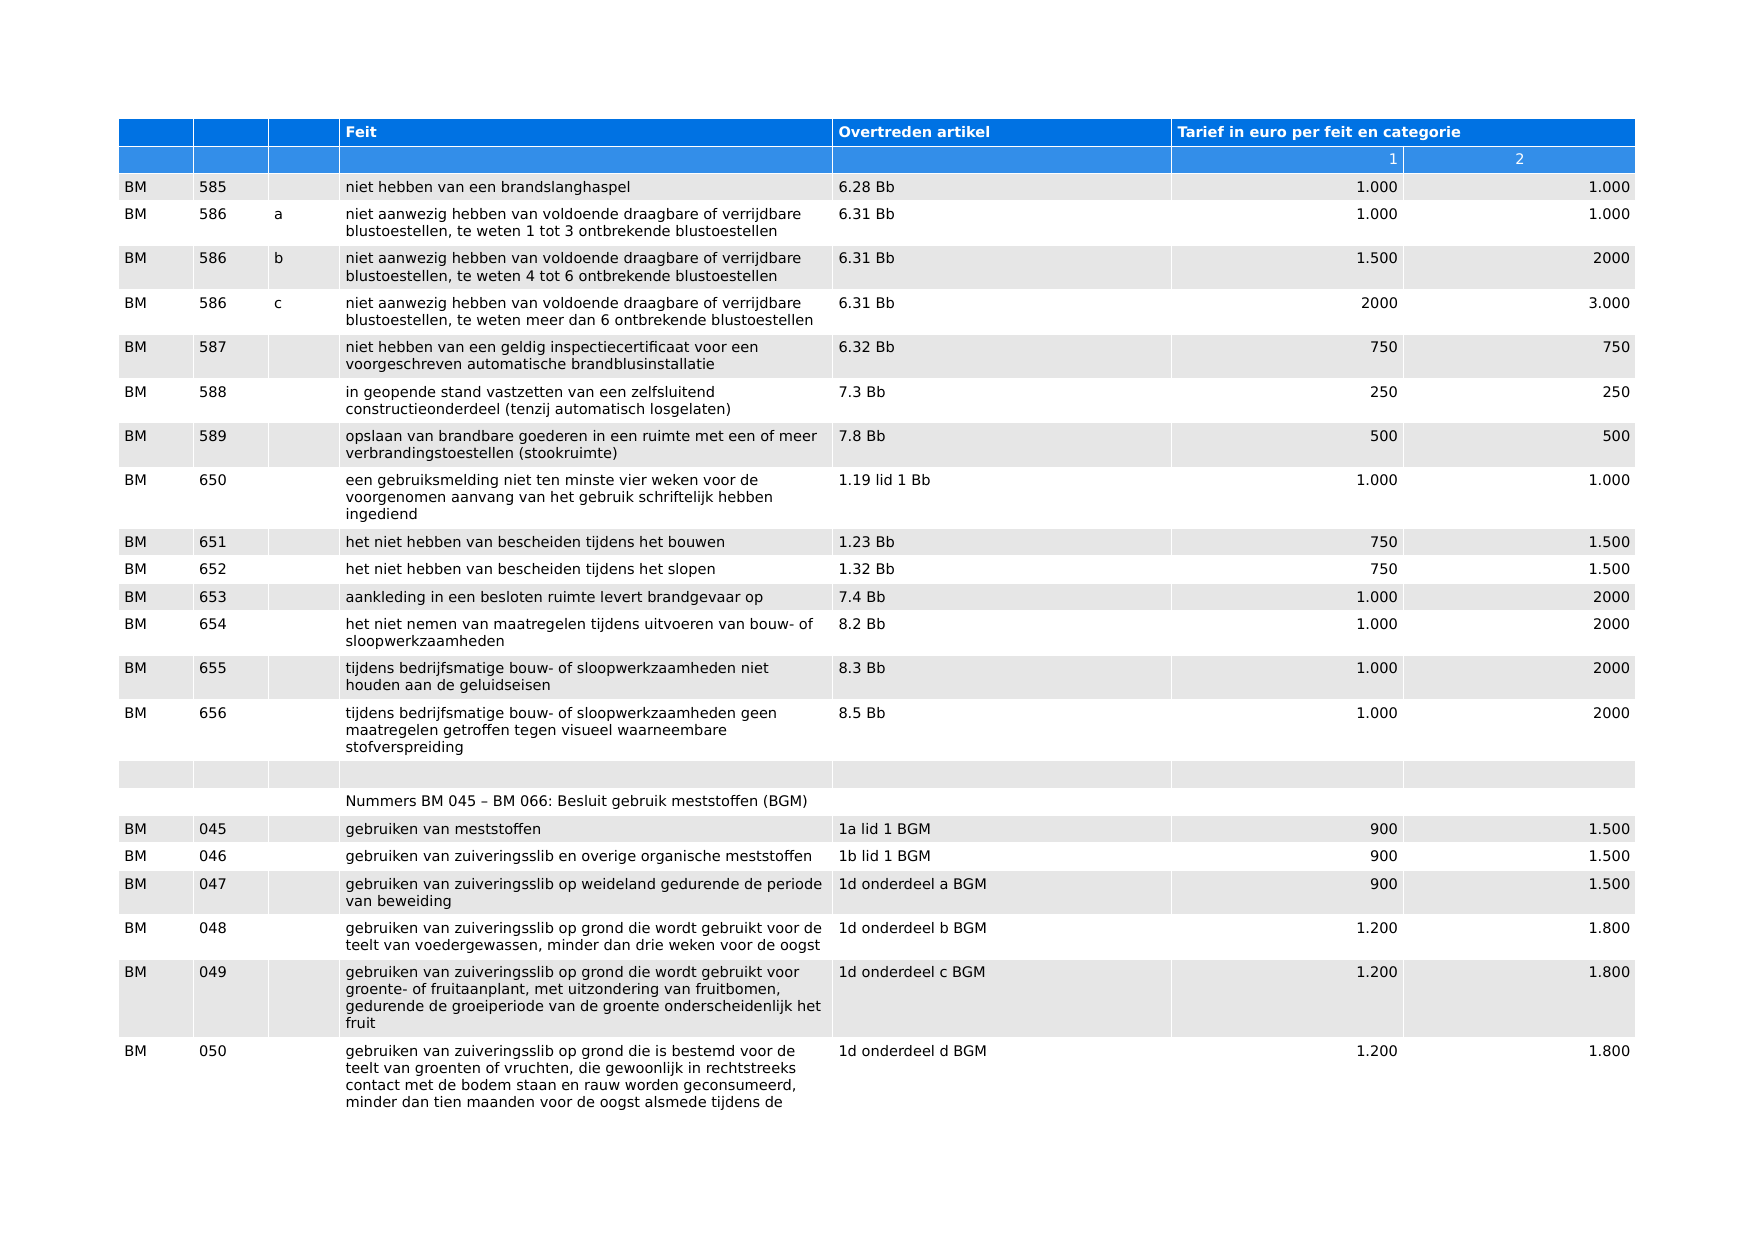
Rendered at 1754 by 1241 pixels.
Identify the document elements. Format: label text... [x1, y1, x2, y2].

table_cell BM [119, 423, 193, 467]
table_cell [833, 147, 1171, 173]
table_cell BM [119, 335, 193, 378]
table_cell 585 [194, 174, 268, 200]
table_cell 1.000 [1172, 468, 1403, 528]
table_cell 6.32 Bb [833, 335, 1171, 378]
table_cell 1 [1172, 147, 1403, 173]
table_cell c [269, 290, 339, 333]
table_cell 1.000 [1404, 468, 1635, 528]
table_cell 588 [194, 379, 268, 422]
table_cell 1.800 [1404, 960, 1635, 1037]
table_cell 6.28 Bb [833, 174, 1171, 200]
table_cell [194, 761, 268, 788]
table_cell aankleding in een besloten ruimte levert brandgevaar op [340, 584, 832, 610]
table_cell 1b lid 1 BGM [833, 844, 1171, 870]
table_cell 049 [194, 960, 268, 1037]
table_cell BM [119, 844, 193, 870]
table_cell 048 [194, 915, 268, 958]
table_header [119, 119, 193, 146]
table_cell [194, 147, 268, 173]
table_cell 1d onderdeel b BGM [833, 915, 1171, 958]
table_cell [269, 1038, 339, 1115]
table_cell 900 [1172, 871, 1403, 914]
table_cell BM [119, 556, 193, 583]
table_cell 1.500 [1404, 871, 1635, 914]
table_cell [269, 379, 339, 422]
table_cell 1.500 [1404, 529, 1635, 555]
table_cell 1.000 [1172, 584, 1403, 610]
table_cell BM [119, 816, 193, 842]
table_cell opslaan van brandbare goederen in een ruimte met een of meer verbrandingstoestellen (stookruimte) [340, 423, 832, 467]
table_cell gebruiken van zuiveringsslib op grond die wordt gebruikt voor de teelt van voedergewassen, minder dan drie weken voor de oogst [340, 915, 832, 958]
table_cell niet hebben van een geldig inspectiecertificaat voor een voorgeschreven automatische brandblusinstallatie [340, 335, 832, 378]
table_cell 1.32 Bb [833, 556, 1171, 583]
table_cell 8.2 Bb [833, 611, 1171, 654]
table_cell het niet nemen van maatregelen tijdens uitvoeren van bouw- of sloopwerkzaamheden [340, 611, 832, 654]
table_cell 653 [194, 584, 268, 610]
table_cell 589 [194, 423, 268, 467]
table_cell [194, 789, 268, 815]
table_cell [269, 174, 339, 200]
table_cell 3.000 [1404, 290, 1635, 333]
table_cell [269, 700, 339, 760]
table_cell niet aanwezig hebben van voldoende draagbare of verrijdbare blustoestellen, te weten meer dan 6 ontbrekende blustoestellen [340, 290, 832, 333]
table_cell [1172, 789, 1403, 815]
table_cell b [269, 246, 339, 289]
table_cell 2 [1404, 147, 1635, 173]
table_cell 2000 [1172, 290, 1403, 333]
table_cell 2000 [1404, 584, 1635, 610]
table_cell 2000 [1404, 246, 1635, 289]
table_cell [269, 611, 339, 654]
table_cell BM [119, 468, 193, 528]
table_cell [269, 789, 339, 815]
table_cell 586 [194, 201, 268, 245]
table_cell 750 [1404, 335, 1635, 378]
table_cell [269, 335, 339, 378]
table_cell [1404, 761, 1635, 788]
table_cell 2000 [1404, 611, 1635, 654]
table_header Feit [340, 119, 832, 146]
table_cell BM [119, 529, 193, 555]
table_cell a [269, 201, 339, 245]
table_cell BM [119, 656, 193, 699]
table_cell [269, 960, 339, 1037]
table_cell 1.000 [1172, 700, 1403, 760]
table_cell niet aanwezig hebben van voldoende draagbare of verrijdbare blustoestellen, te weten 4 tot 6 ontbrekende blustoestellen [340, 246, 832, 289]
table_cell BM [119, 611, 193, 654]
table_cell 7.3 Bb [833, 379, 1171, 422]
table_cell 2000 [1404, 656, 1635, 699]
table_cell [269, 556, 339, 583]
table_header [269, 119, 339, 146]
table_cell 1.200 [1172, 960, 1403, 1037]
table_cell 1.000 [1404, 174, 1635, 200]
table_cell BM [119, 700, 193, 760]
table_cell gebruiken van zuiveringsslib op weideland gedurende de periode van beweiding [340, 871, 832, 914]
table_cell [1404, 789, 1635, 815]
table_cell 1d onderdeel d BGM [833, 1038, 1171, 1115]
table_cell [340, 761, 832, 788]
table_cell 1a lid 1 BGM [833, 816, 1171, 842]
table_cell [119, 761, 193, 788]
table_cell in geopende stand vastzetten van een zelfsluitend constructieonderdeel (tenzij automatisch losgelaten) [340, 379, 832, 422]
table_cell [269, 468, 339, 528]
table_cell BM [119, 915, 193, 958]
table_cell [269, 584, 339, 610]
table_cell BM [119, 290, 193, 333]
table_cell 587 [194, 335, 268, 378]
table_cell 050 [194, 1038, 268, 1115]
table_cell 6.31 Bb [833, 201, 1171, 245]
table_cell 1.19 lid 1 Bb [833, 468, 1171, 528]
table_cell [269, 816, 339, 842]
table_cell 1.500 [1404, 816, 1635, 842]
table_cell BM [119, 379, 193, 422]
table_cell [269, 844, 339, 870]
table_cell 1.800 [1404, 915, 1635, 958]
table_cell 652 [194, 556, 268, 583]
table_cell BM [119, 960, 193, 1037]
table_cell 900 [1172, 816, 1403, 842]
table_cell 1d onderdeel a BGM [833, 871, 1171, 914]
table_cell 046 [194, 844, 268, 870]
table_header Overtreden artikel [833, 119, 1171, 146]
table_cell 250 [1172, 379, 1403, 422]
table_cell [119, 789, 193, 815]
table_cell tijdens bedrijfsmatige bouw- of sloopwerkzaamheden niet houden aan de geluidseisen [340, 656, 832, 699]
table_cell 1.200 [1172, 1038, 1403, 1115]
table_cell 750 [1172, 335, 1403, 378]
table_cell 6.31 Bb [833, 246, 1171, 289]
table_cell 045 [194, 816, 268, 842]
table_cell 586 [194, 246, 268, 289]
table_cell Nummers BM 045 – BM 066: Besluit gebruik meststoffen (BGM) [340, 789, 832, 815]
table_cell BM [119, 174, 193, 200]
table_cell 586 [194, 290, 268, 333]
table_cell 750 [1172, 529, 1403, 555]
table_cell [1172, 761, 1403, 788]
table_cell niet aanwezig hebben van voldoende draagbare of verrijdbare blustoestellen, te weten 1 tot 3 ontbrekende blustoestellen [340, 201, 832, 245]
table_cell BM [119, 1038, 193, 1115]
table_cell 047 [194, 871, 268, 914]
table_cell 2000 [1404, 700, 1635, 760]
table_cell 750 [1172, 556, 1403, 583]
table_cell [833, 789, 1171, 815]
table_cell 8.3 Bb [833, 656, 1171, 699]
table_cell 656 [194, 700, 268, 760]
table_cell [340, 147, 832, 173]
table_cell het niet hebben van bescheiden tijdens het bouwen [340, 529, 832, 555]
table_cell niet hebben van een brandslanghaspel [340, 174, 832, 200]
table_cell 6.31 Bb [833, 290, 1171, 333]
table_cell 1.500 [1172, 246, 1403, 289]
table_cell [269, 656, 339, 699]
table_cell [269, 761, 339, 788]
table_header [194, 119, 268, 146]
table_cell [269, 871, 339, 914]
table_cell 1.500 [1404, 556, 1635, 583]
table_cell 655 [194, 656, 268, 699]
table_cell 7.8 Bb [833, 423, 1171, 467]
table_cell 1.000 [1172, 656, 1403, 699]
table_cell het niet hebben van bescheiden tijdens het slopen [340, 556, 832, 583]
table_cell 250 [1404, 379, 1635, 422]
table_cell gebruiken van zuiveringsslib op grond die is bestemd voor de teelt van groenten of vruchten, die gewoonlijk in rechtstreeks contact met de bodem staan en rauw worden geconsumeerd, minder dan tien maanden voor de oogst alsmede tijdens de [340, 1038, 832, 1115]
table_cell 1.500 [1404, 844, 1635, 870]
table_cell 900 [1172, 844, 1403, 870]
table_cell gebruiken van meststoffen [340, 816, 832, 842]
table_cell BM [119, 584, 193, 610]
table_cell [269, 915, 339, 958]
table_cell 1d onderdeel c BGM [833, 960, 1171, 1037]
table_cell 1.23 Bb [833, 529, 1171, 555]
table_cell BM [119, 871, 193, 914]
table_cell BM [119, 201, 193, 245]
table_header Tarief in euro per feit en categorie [1172, 119, 1635, 146]
table_cell BM [119, 246, 193, 289]
table_cell 8.5 Bb [833, 700, 1171, 760]
table_cell 500 [1404, 423, 1635, 467]
table_cell 1.000 [1404, 201, 1635, 245]
table_cell 500 [1172, 423, 1403, 467]
table_cell [119, 147, 193, 173]
table_cell [269, 147, 339, 173]
table_cell een gebruiksmelding niet ten minste vier weken voor de voorgenomen aanvang van het gebruik schriftelijk hebben ingediend [340, 468, 832, 528]
table_cell 1.000 [1172, 201, 1403, 245]
table_cell 1.200 [1172, 915, 1403, 958]
table_cell gebruiken van zuiveringsslib op grond die wordt gebruikt voor groente- of fruitaanplant, met uitzondering van fruitbomen, gedurende de groeiperiode van de groente onderscheidenlijk het fruit [340, 960, 832, 1037]
table_cell [833, 761, 1171, 788]
table_cell 654 [194, 611, 268, 654]
table_cell [269, 529, 339, 555]
table_cell 1.800 [1404, 1038, 1635, 1115]
table_cell 1.000 [1172, 174, 1403, 200]
table_cell 650 [194, 468, 268, 528]
table_cell gebruiken van zuiveringsslib en overige organische meststoffen [340, 844, 832, 870]
table_cell [269, 423, 339, 467]
table_cell 651 [194, 529, 268, 555]
table_cell 1.000 [1172, 611, 1403, 654]
table_cell 7.4 Bb [833, 584, 1171, 610]
table_cell tijdens bedrijfsmatige bouw- of sloopwerkzaamheden geen maatregelen getroffen tegen visueel waarneembare stofverspreiding [340, 700, 832, 760]
